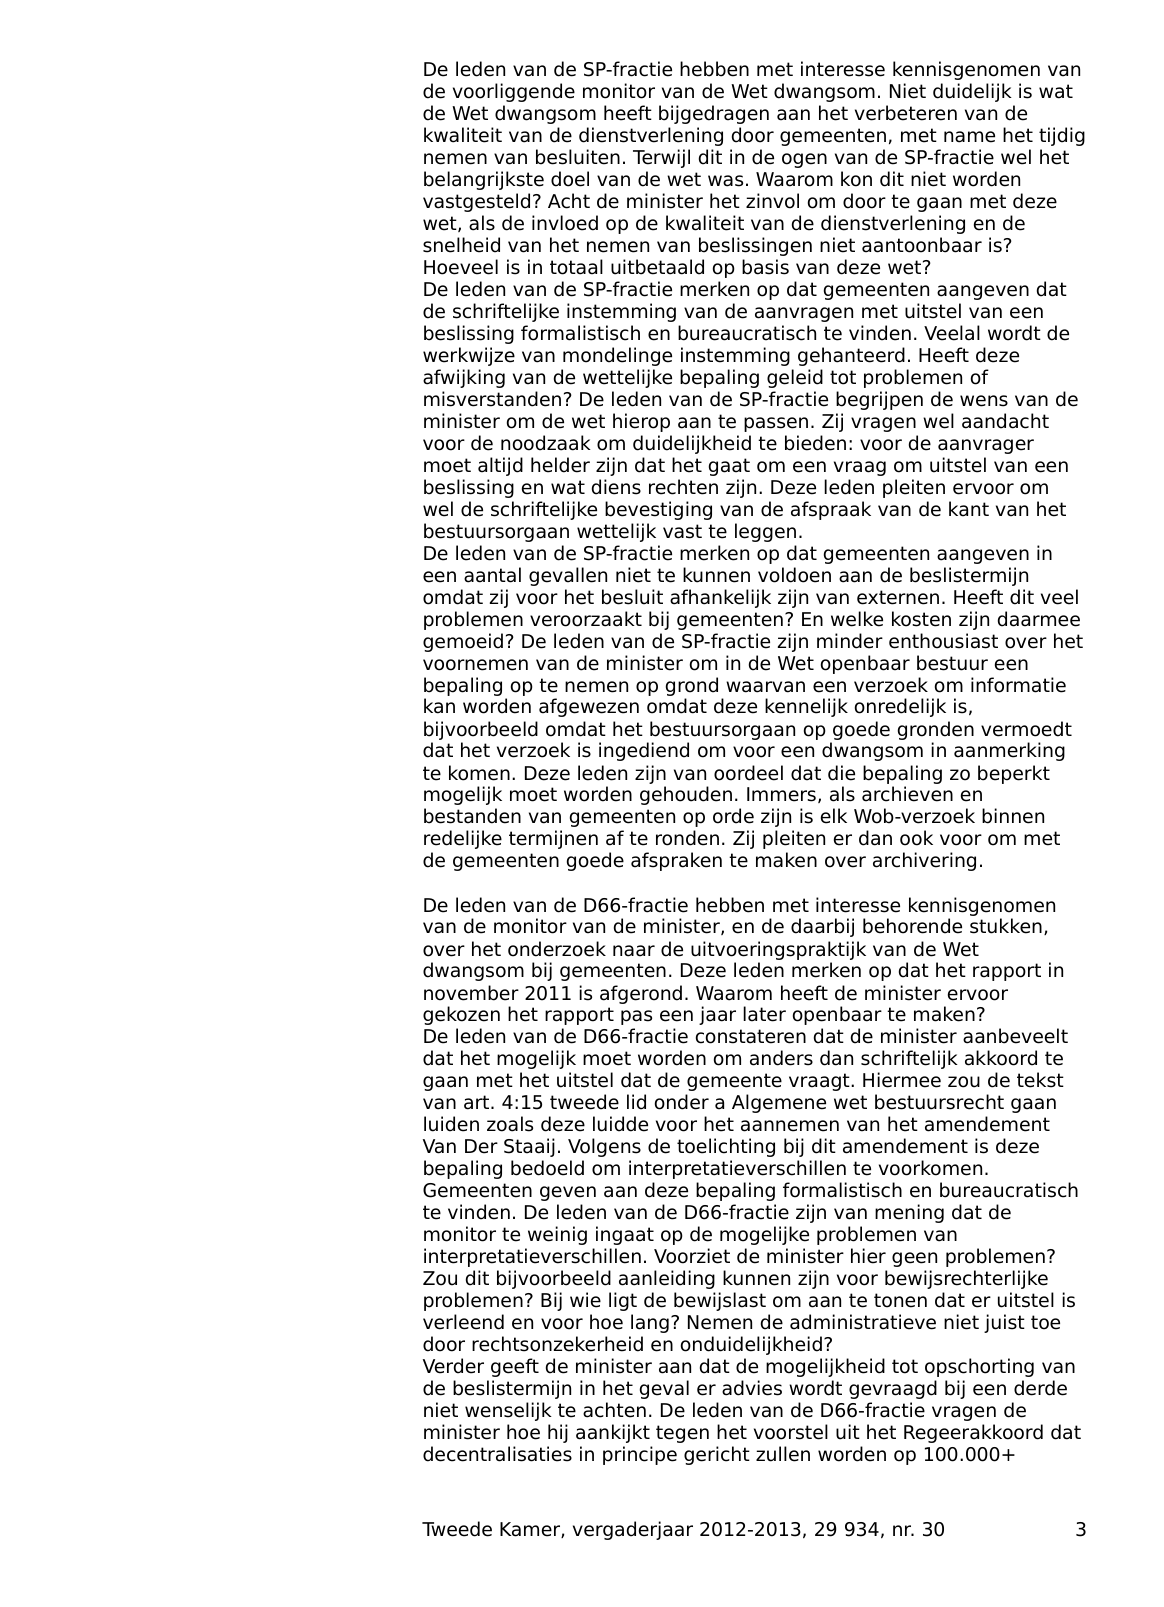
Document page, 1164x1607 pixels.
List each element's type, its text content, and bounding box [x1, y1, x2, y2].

text Verder geeft de minister aan dat de mogelijkheid tot opschorting van de beslistermijn in het geval er advies wordt gevraagd bij een derde niet wenselijk te achten. De leden van de D66-fractie vragen de minister hoe hij aankijkt tegen het voorstel uit het Regeerakkoord dat decentralisaties in principe gericht zullen worden op 100.000+ [422, 1356, 1087, 1466]
text De leden van de SP-fractie hebben met interesse kennisgenomen van de voorliggende monitor van de Wet dwangsom. Niet duidelijk is wat de Wet dwangsom heeft bijgedragen aan het verbeteren van de kwaliteit van de dienstverlening door gemeenten, met name het tijdig nemen van besluiten. Terwijl dit in de ogen van de SP-fractie wel het belangrijkste doel van de wet was. Waarom kon dit niet worden vastgesteld? Acht de minister het zinvol om door te gaan met deze wet, als de invloed op de kwaliteit van de dienstverlening en de snelheid van het nemen van beslissingen niet aantoonbaar is? Hoeveel is in totaal uitbetaald op basis van deze wet? [422, 59, 1087, 279]
text De leden van de SP-fractie merken op dat gemeenten aangeven in een aantal gevallen niet te kunnen voldoen aan de beslistermijn omdat zij voor het besluit afhankelijk zijn van externen. Heeft dit veel problemen veroorzaakt bij gemeenten? En welke kosten zijn daarmee gemoeid? De leden van de SP-fractie zijn minder enthousiast over het voornemen van de minister om in de Wet openbaar bestuur een bepaling op te nemen op grond waarvan een verzoek om informatie kan worden afgewezen omdat deze kennelijk onredelijk is, bijvoorbeeld omdat het bestuursorgaan op goede gronden vermoedt dat het verzoek is ingediend om voor een dwangsom in aanmerking te komen. Deze leden zijn van oordeel dat die bepaling zo beperkt mogelijk moet worden gehouden. Immers, als archieven en bestanden van gemeenten op orde zijn is elk Wob-verzoek binnen redelijke termijnen af te ronden. Zij pleiten er dan ook voor om met de gemeenten goede afspraken te maken over archivering. [422, 543, 1087, 872]
text De leden van de D66-fractie hebben met interesse kennisgenomen van de monitor van de minister, en de daarbij behorende stukken, over het onderzoek naar de uitvoeringspraktijk van de Wet dwangsom bij gemeenten. Deze leden merken op dat het rapport in november 2011 is afgerond. Waarom heeft de minister ervoor gekozen het rapport pas een jaar later openbaar te maken? [422, 894, 1087, 1026]
text De leden van de SP-fractie merken op dat gemeenten aangeven dat de schriftelijke instemming van de aanvragen met uitstel van een beslissing formalistisch en bureaucratisch te vinden. Veelal wordt de werkwijze van mondelinge instemming gehanteerd. Heeft deze afwijking van de wettelijke bepaling geleid tot problemen of misverstanden? De leden van de SP-fractie begrijpen de wens van de minister om de wet hierop aan te passen. Zij vragen wel aandacht voor de noodzaak om duidelijkheid te bieden: voor de aanvrager moet altijd helder zijn dat het gaat om een vraag om uitstel van een beslissing en wat diens rechten zijn. Deze leden pleiten ervoor om wel de schriftelijke bevestiging van de afspraak van de kant van het bestuursorgaan wettelijk vast te leggen. [422, 279, 1087, 543]
text De leden van de D66-fractie constateren dat de minister aanbeveelt dat het mogelijk moet worden om anders dan schriftelijk akkoord te gaan met het uitstel dat de gemeente vraagt. Hiermee zou de tekst van art. 4:15 tweede lid onder a Algemene wet bestuursrecht gaan luiden zoals deze luidde voor het aannemen van het amendement Van Der Staaij. Volgens de toelichting bij dit amendement is deze bepaling bedoeld om interpretatieverschillen te voorkomen. Gemeenten geven aan deze bepaling formalistisch en bureaucratisch te vinden. De leden van de D66-fractie zijn van mening dat de monitor te weinig ingaat op de mogelijke problemen van interpretatieverschillen. Voorziet de minister hier geen problemen? Zou dit bijvoorbeeld aanleiding kunnen zijn voor bewijsrechterlijke problemen? Bij wie ligt de bewijslast om aan te tonen dat er uitstel is verleend en voor hoe lang? Nemen de administratieve niet juist toe door rechtsonzekerheid en onduidelijkheid? [422, 1026, 1087, 1356]
